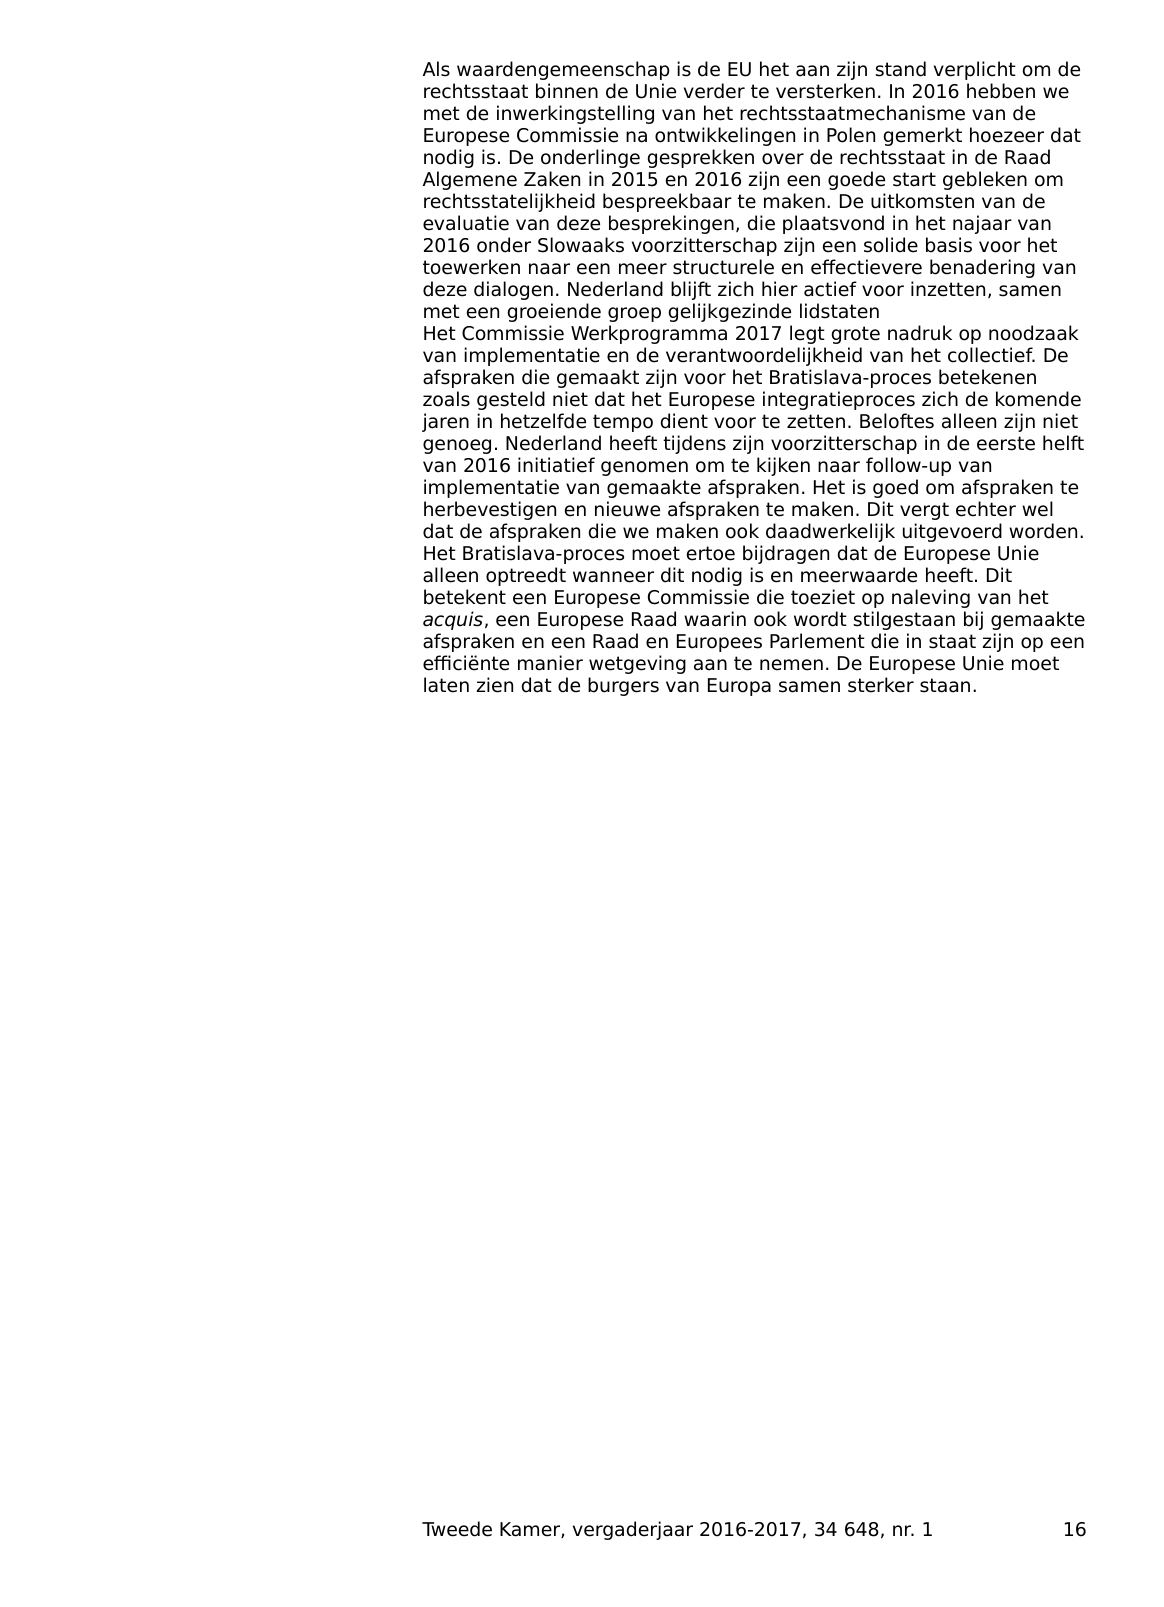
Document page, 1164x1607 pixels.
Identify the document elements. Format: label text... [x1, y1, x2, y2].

text Het Bratislava-proces moet ertoe bijdragen dat de Europese Unie alleen optreedt wanneer dit nodig is en meerwaarde heeft. Dit betekent een Europese Commissie die toeziet op naleving van het acquis, een Europese Raad waarin ook wordt stilgestaan bij gemaakte afspraken en een Raad en Europees Parlement die in staat zijn op een efficiënte manier wetgeving aan te nemen. De Europese Unie moet laten zien dat de burgers van Europa samen sterker staan. [422, 543, 1087, 696]
text Als waardengemeenschap is de EU het aan zijn stand verplicht om de rechtsstaat binnen de Unie verder te versterken. In 2016 hebben we met de inwerkingstelling van het rechtsstaatmechanisme van de Europese Commissie na ontwikkelingen in Polen gemerkt hoezeer dat nodig is. De onderlinge gesprekken over de rechtsstaat in de Raad Algemene Zaken in 2015 en 2016 zijn een goede start gebleken om rechtsstatelijkheid bespreekbaar te maken. De uitkomsten van de evaluatie van deze besprekingen, die plaatsvond in het najaar van 2016 onder Slowaaks voorzitterschap zijn een solide basis voor het toewerken naar een meer structurele en effectievere benadering van deze dialogen. Nederland blijft zich hier actief voor inzetten, samen met een groeiende groep gelijkgezinde lidstaten [422, 59, 1087, 323]
text Het Commissie Werkprogramma 2017 legt grote nadruk op noodzaak van implementatie en de verantwoordelijkheid van het collectief. De afspraken die gemaakt zijn voor het Bratislava-proces betekenen zoals gesteld niet dat het Europese integratieproces zich de komende jaren in hetzelfde tempo dient voor te zetten. Beloftes alleen zijn niet genoeg. Nederland heeft tijdens zijn voorzitterschap in de eerste helft van 2016 initiatief genomen om te kijken naar follow-up van implementatie van gemaakte afspraken. Het is goed om afspraken te herbevestigen en nieuwe afspraken te maken. Dit vergt echter wel dat de afspraken die we maken ook daadwerkelijk uitgevoerd worden. [422, 323, 1087, 543]
